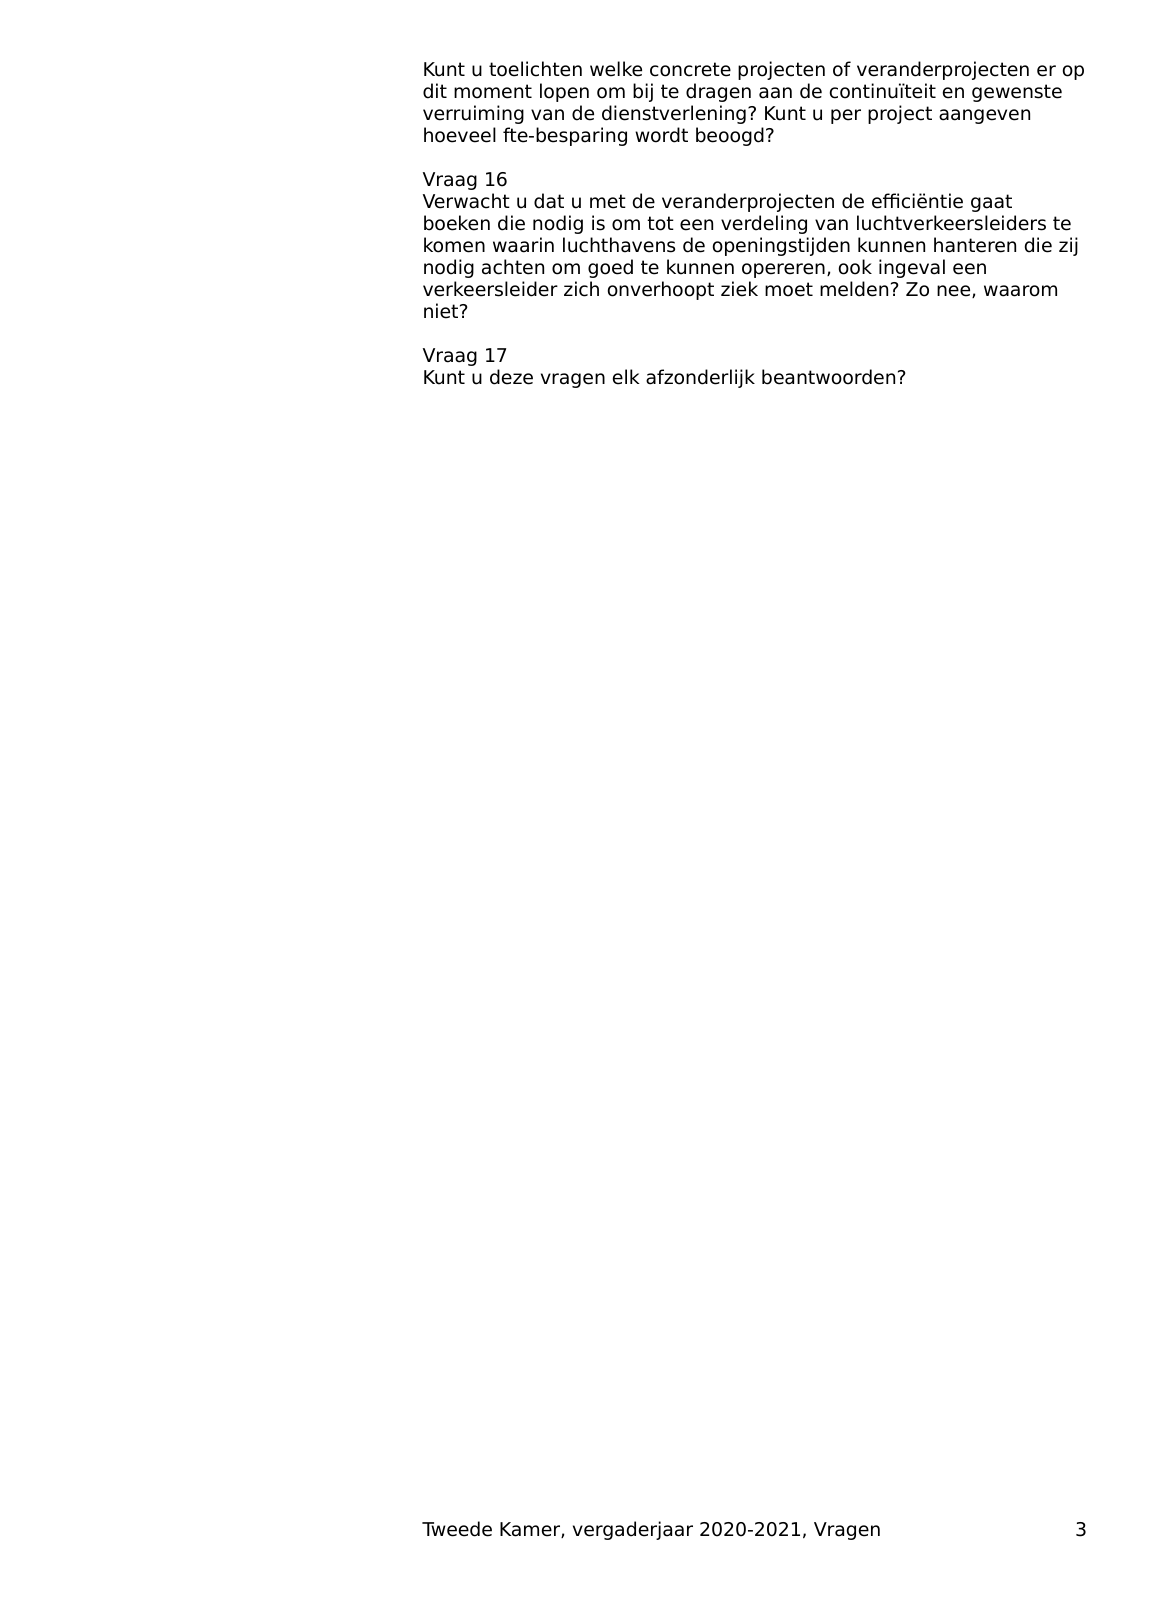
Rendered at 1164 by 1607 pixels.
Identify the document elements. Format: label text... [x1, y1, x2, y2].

text Verwacht u dat u met de veranderprojecten de efficiëntie gaat boeken die nodig is om tot een verdeling van luchtverkeersleiders te komen waarin luchthavens de openingstijden kunnen hanteren die zij nodig achten om goed te kunnen opereren, ook ingeval een verkeersleider zich onverhoopt ziek moet melden? Zo nee, waarom niet? [422, 191, 1087, 323]
text Kunt u deze vragen elk afzonderlijk beantwoorden? [422, 367, 1087, 389]
text Kunt u toelichten welke concrete projecten of veranderprojecten er op dit moment lopen om bij te dragen aan de continuïteit en gewenste verruiming van de dienstverlening? Kunt u per project aangeven hoeveel fte-besparing wordt beoogd? [422, 59, 1087, 147]
text Vraag 16 [422, 169, 1087, 191]
text Vraag 17 [422, 345, 1087, 367]
